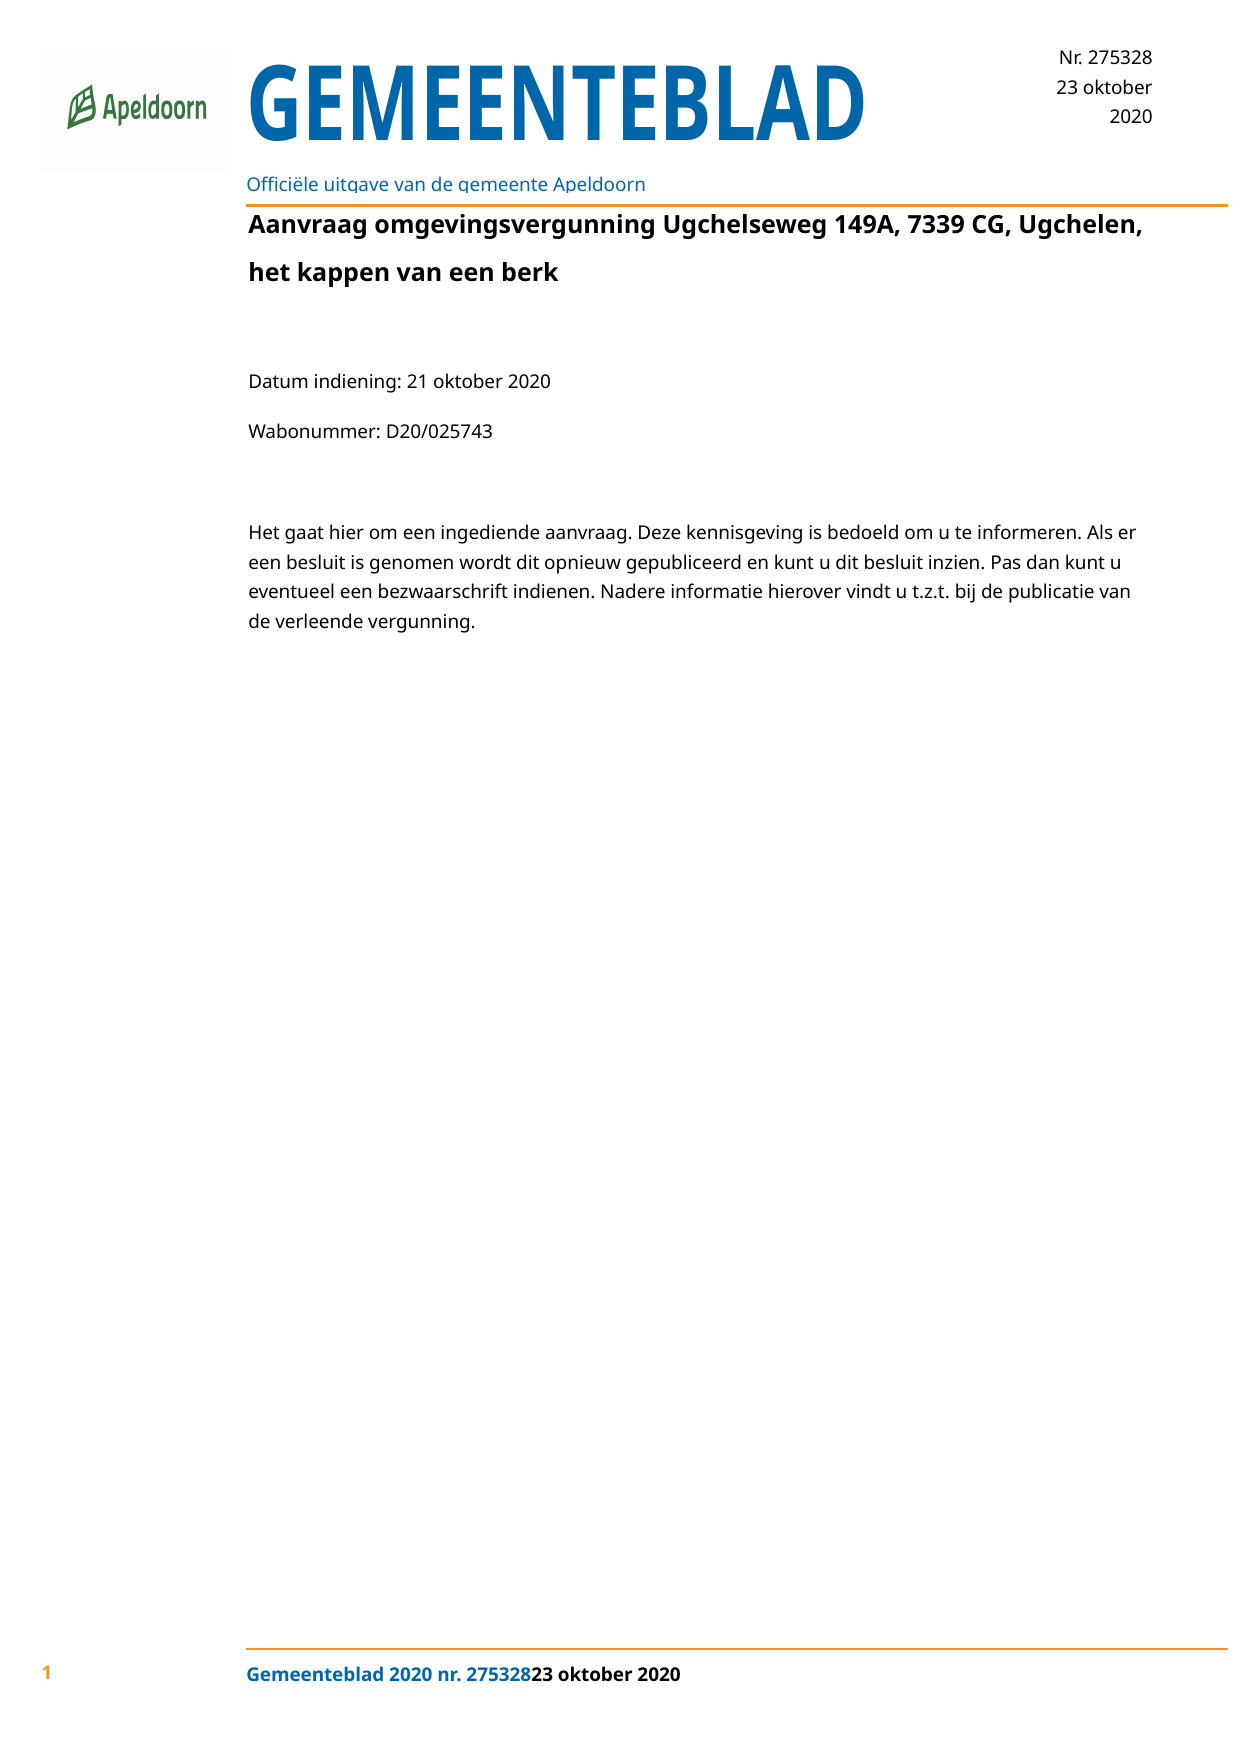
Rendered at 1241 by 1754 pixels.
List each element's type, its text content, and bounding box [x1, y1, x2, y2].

text Datum indiening: 21 oktober 2020 [248, 368, 1152, 394]
text Wabonummer: D20/025743 [248, 419, 1152, 444]
text Het gaat hier om een ingediende aanvraag. Deze kennisgeving is bedoeld om u te informeren. Als er een besluit is genomen wordt dit opnieuw gepubliceerd en kunt u dit besluit inzien. Pas dan kunt u eventueel een bezwaarschrift indienen. Nadere informatie hierover vindt u t.z.t. bij de publicatie van de verleende vergunning. [248, 519, 1152, 634]
text Aanvraag omgevingsvergunning Ugchelseweg 149A, 7339 CG, Ugchelen, het kappen van een berk [248, 207, 1152, 288]
picture [41, 47, 231, 172]
